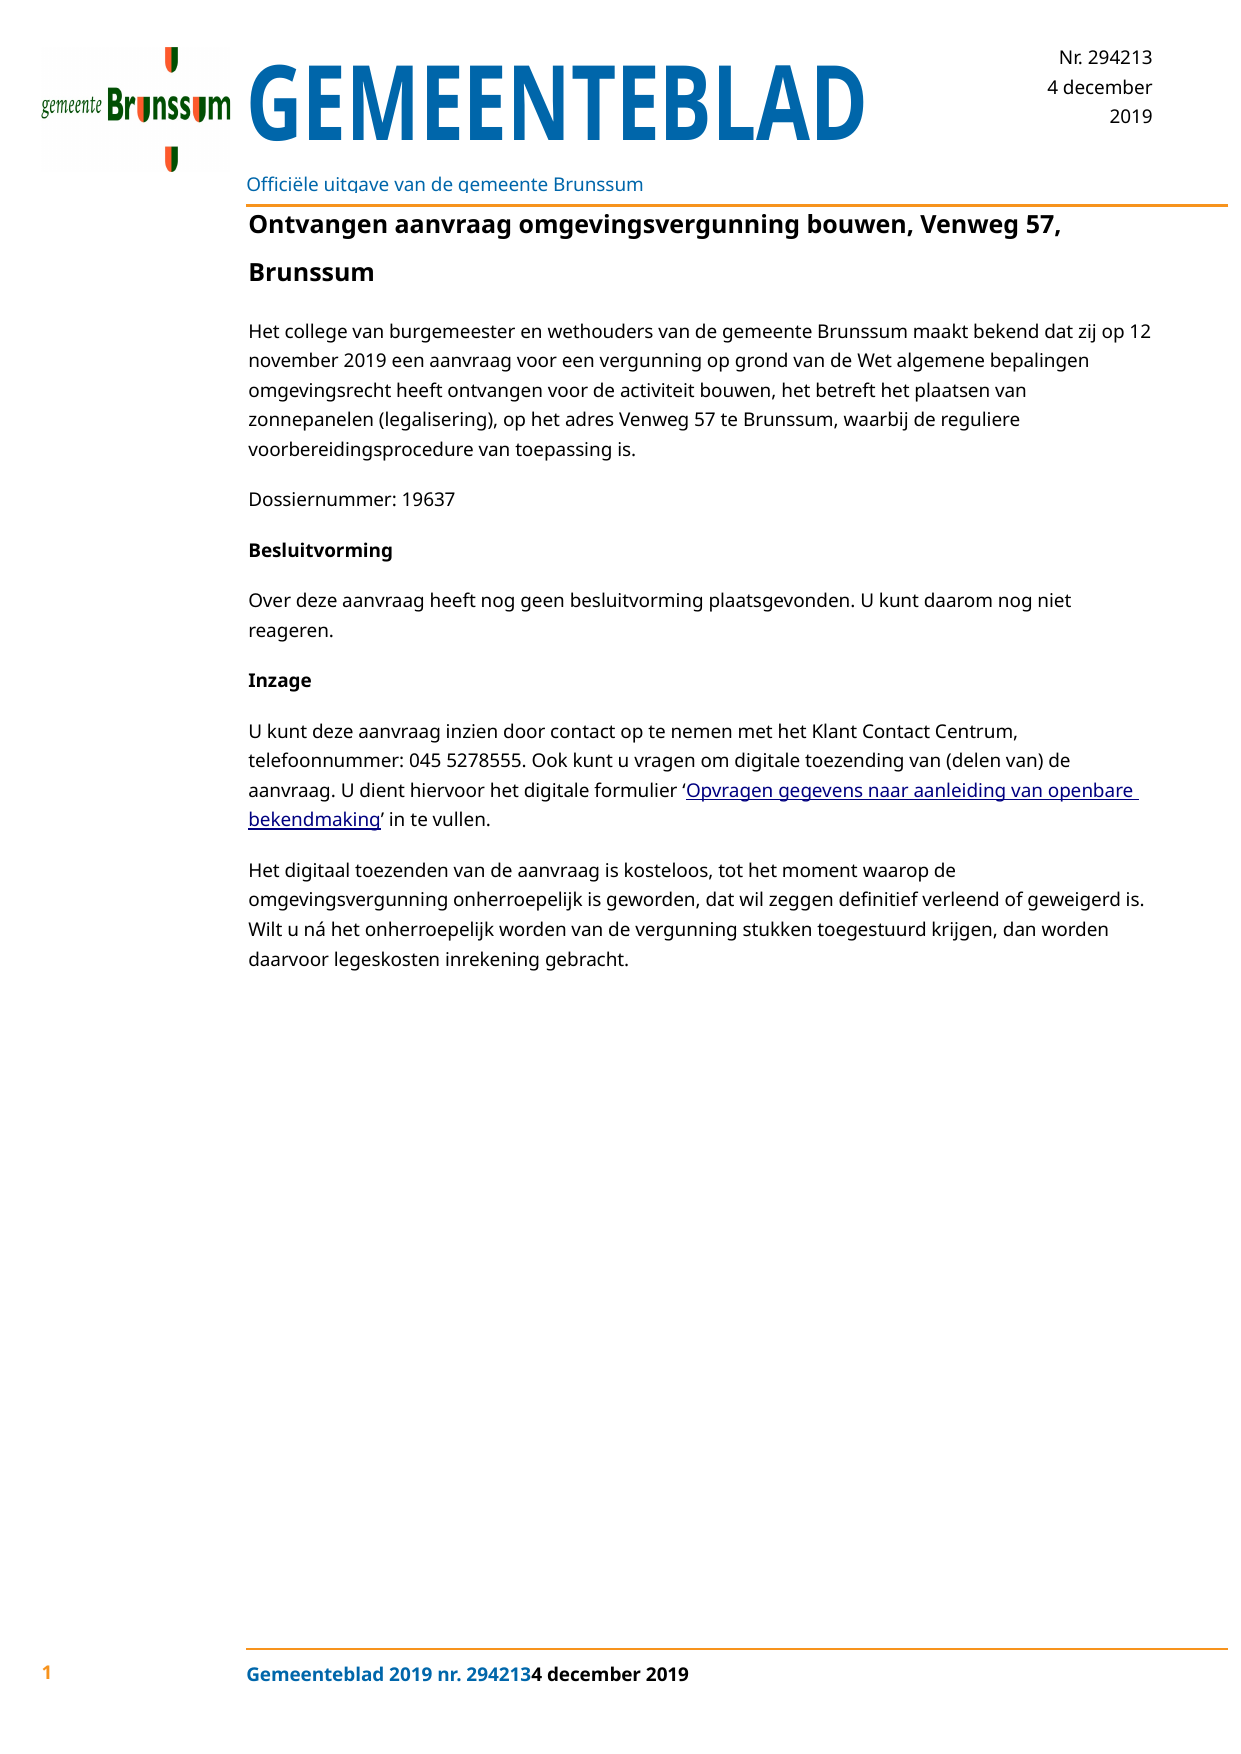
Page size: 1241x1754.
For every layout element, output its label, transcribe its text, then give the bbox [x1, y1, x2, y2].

text Over deze aanvraag heeft nog geen besluitvorming plaatsgevonden. U kunt daarom nog niet reageren. [248, 587, 1152, 643]
text Inzage [248, 667, 1152, 693]
picture [41, 47, 231, 172]
text Het digitaal toezenden van de aanvraag is kosteloos, tot het moment waarop de omgevingsvergunning onherroepelijk is geworden, dat wil zeggen definitief verleend of geweigerd is. Wilt u ná het onherroepelijk worden van de vergunning stukken toegestuurd krijgen, dan worden daarvoor legeskosten inrekening gebracht. [248, 857, 1152, 972]
text Dossiernummer: 19637 [248, 487, 1152, 512]
text Ontvangen aanvraag omgevingsvergunning bouwen, Venweg 57, Brunssum [248, 207, 1152, 288]
text Besluitvorming [248, 537, 1152, 563]
text Het college van burgemeester en wethouders van de gemeente Brunssum maakt bekend dat zij op 12 november 2019 een aanvraag voor een vergunning op grond van de Wet algemene bepalingen omgevingsrecht heeft ontvangen voor de activiteit bouwen, het betreft het plaatsen van zonnepanelen (legalisering), op het adres Venweg 57 te Brunssum, waarbij de reguliere voorbereidingsprocedure van toepassing is. [248, 318, 1152, 462]
text U kunt deze aanvraag inzien door contact op te nemen met het Klant Contact Centrum, telefoonnummer: 045 5278555. Ook kunt u vragen om digitale toezending van (delen van) de aanvraag. U dient hiervoor het digitale formulier ‘Opvragen gegevens naar aanleiding van openbare bekendmaking’ in te vullen. [248, 718, 1152, 832]
